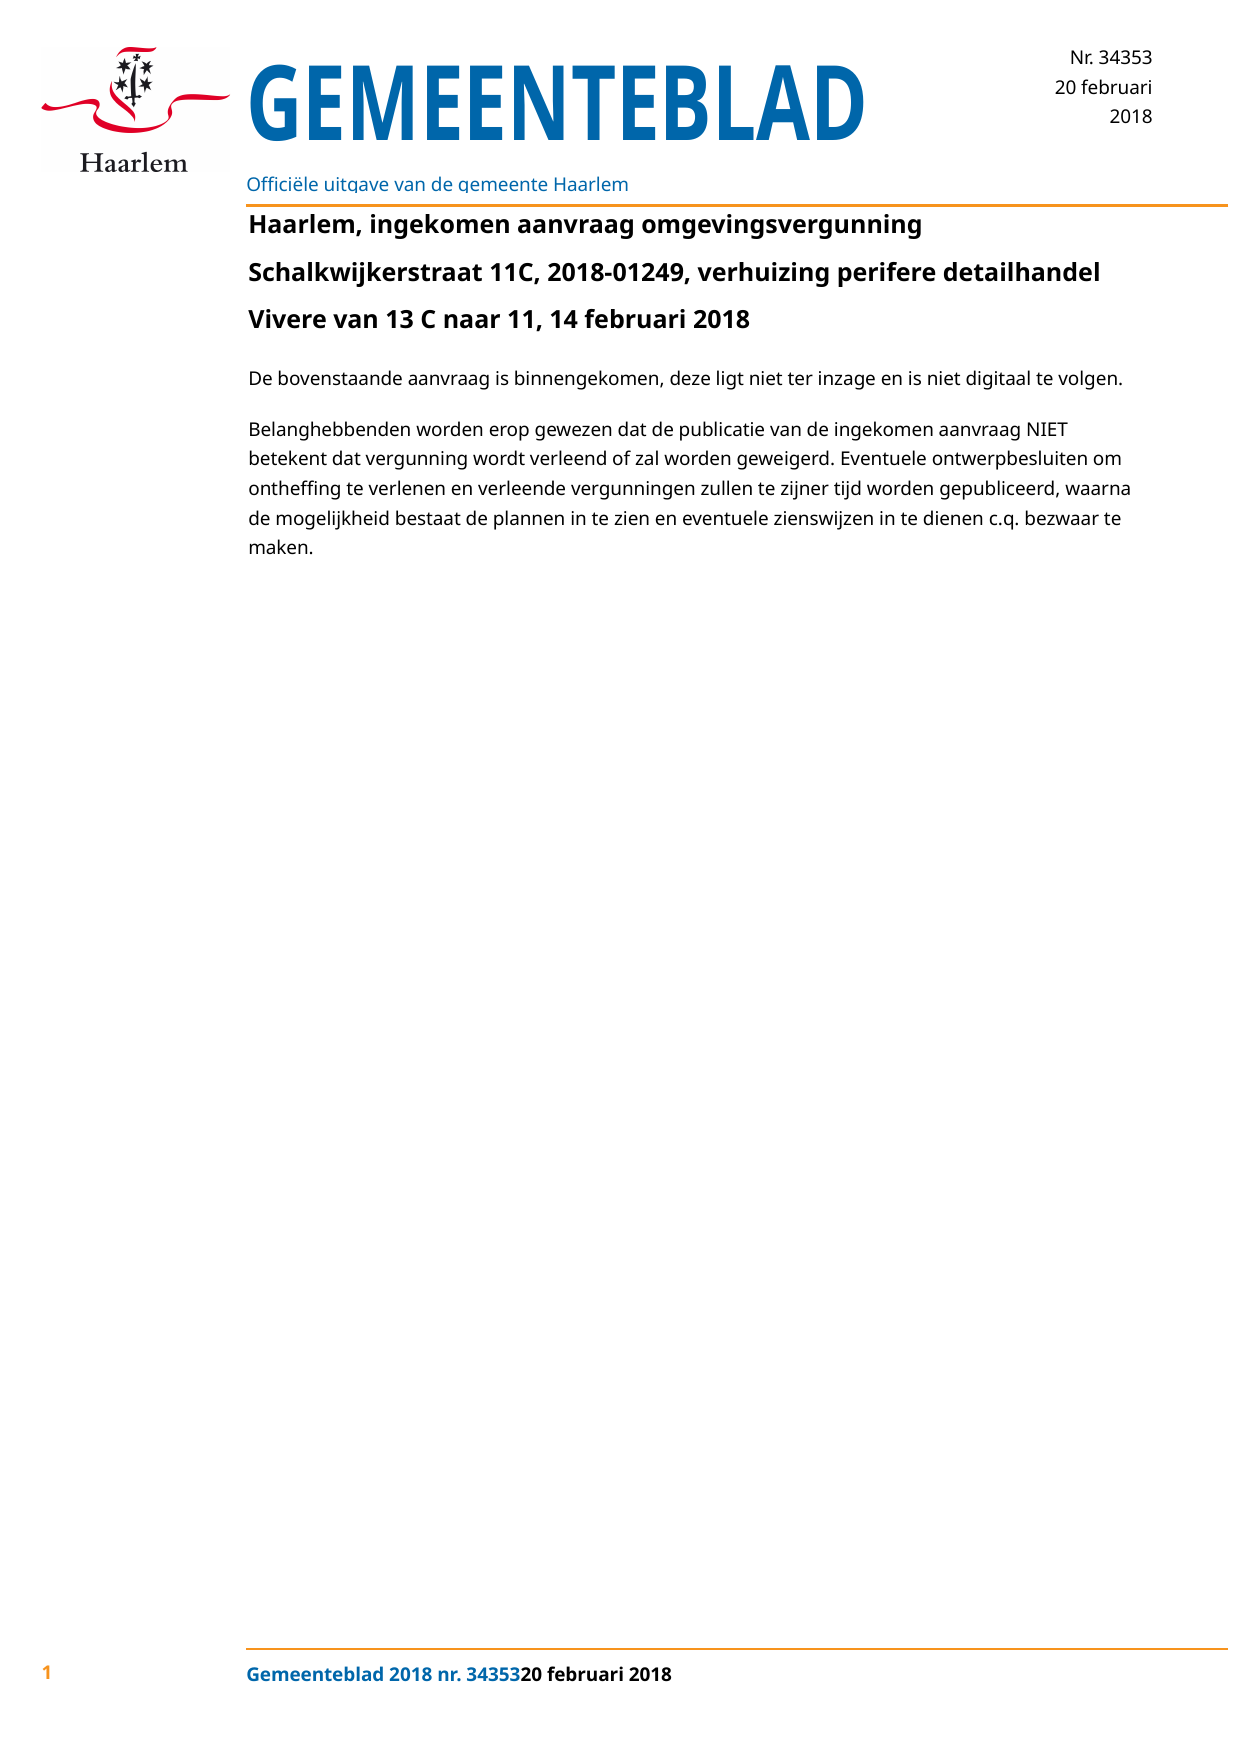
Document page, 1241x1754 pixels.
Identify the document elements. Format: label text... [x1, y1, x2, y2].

picture [41, 47, 231, 172]
text Belanghebbenden worden erop gewezen dat de publicatie van de ingekomen aanvraag NIET betekent dat vergunning wordt verleend of zal worden geweigerd. Eventuele ontwerpbesluiten om ontheffing te verlenen en verleende vergunningen zullen te zijner tijd worden gepubliceerd, waarna de mogelijkheid bestaat de plannen in te zien en eventuele zienswijzen in te dienen c.q. bezwaar te maken. [248, 416, 1152, 560]
text De bovenstaande aanvraag is binnengekomen, deze ligt niet ter inzage en is niet digitaal te volgen. [248, 366, 1152, 391]
text Haarlem, ingekomen aanvraag omgevingsvergunning Schalkwijkerstraat 11C, 2018-01249, verhuizing perifere detailhandel Vivere van 13 C naar 11, 14 februari 2018 [248, 207, 1152, 336]
